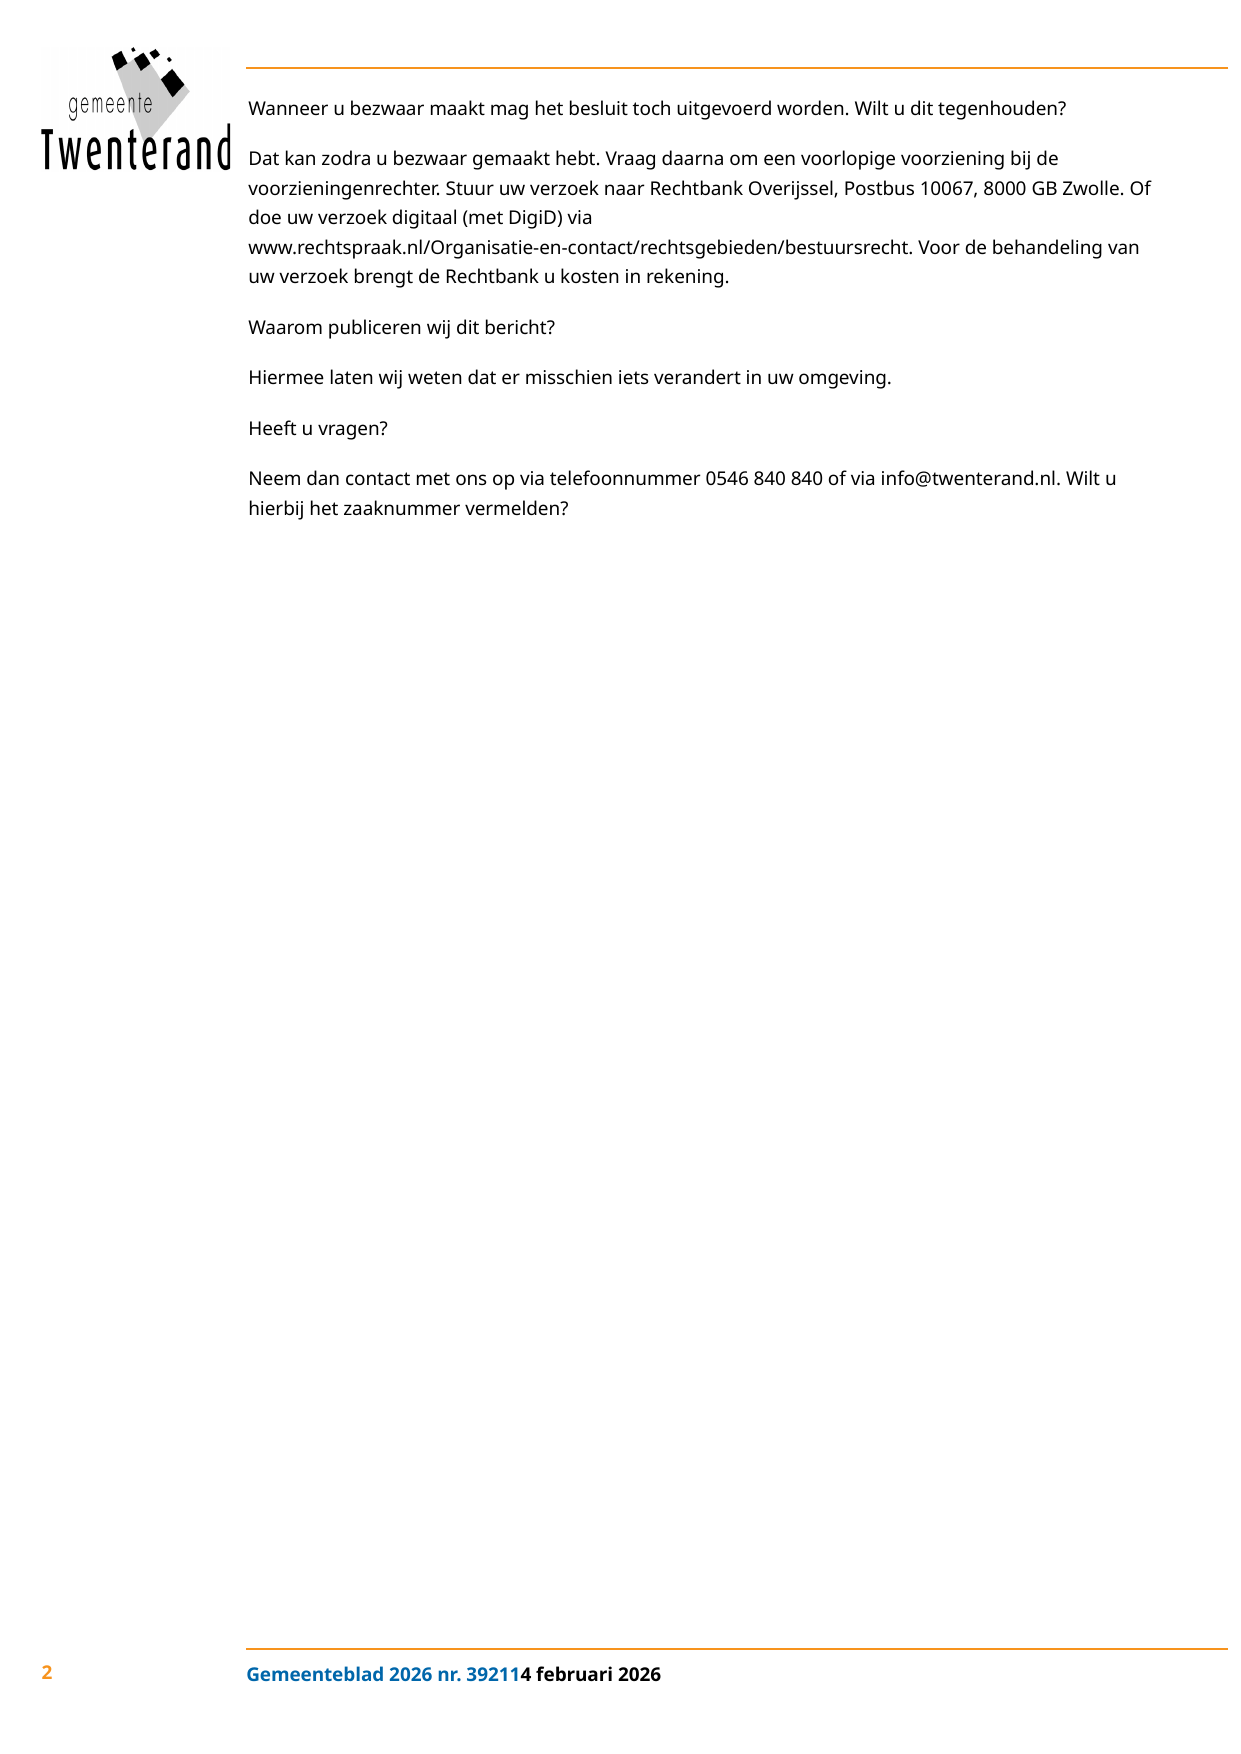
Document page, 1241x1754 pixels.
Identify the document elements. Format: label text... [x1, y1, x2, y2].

text Heeft u vragen? [248, 415, 1152, 441]
text Dat kan zodra u bezwaar gemaakt hebt. Vraag daarna om een voorlopige voorziening bij de voorzieningenrechter. Stuur uw verzoek naar Rechtbank Overijssel, Postbus 10067, 8000 GB Zwolle. Of doe uw verzoek digitaal (met DigiD) via www.rechtspraak.nl/Organisatie-en-contact/rechtsgebieden/bestuursrecht. Voor de behandeling van uw verzoek brengt de Rechtbank u kosten in rekening. [248, 145, 1152, 289]
picture [41, 47, 231, 172]
text Hiermee laten wij weten dat er misschien iets verandert in uw omgeving. [248, 364, 1152, 390]
text Wanneer u bezwaar maakt mag het besluit toch uitgevoerd worden. Wilt u dit tegenhouden? [248, 95, 1152, 121]
text Neem dan contact met ons op via telefoonnummer 0546 840 840 of via info@twenterand.nl. Wilt u hierbij het zaaknummer vermelden? [248, 465, 1152, 521]
text Waarom publiceren wij dit bericht? [248, 314, 1152, 340]
